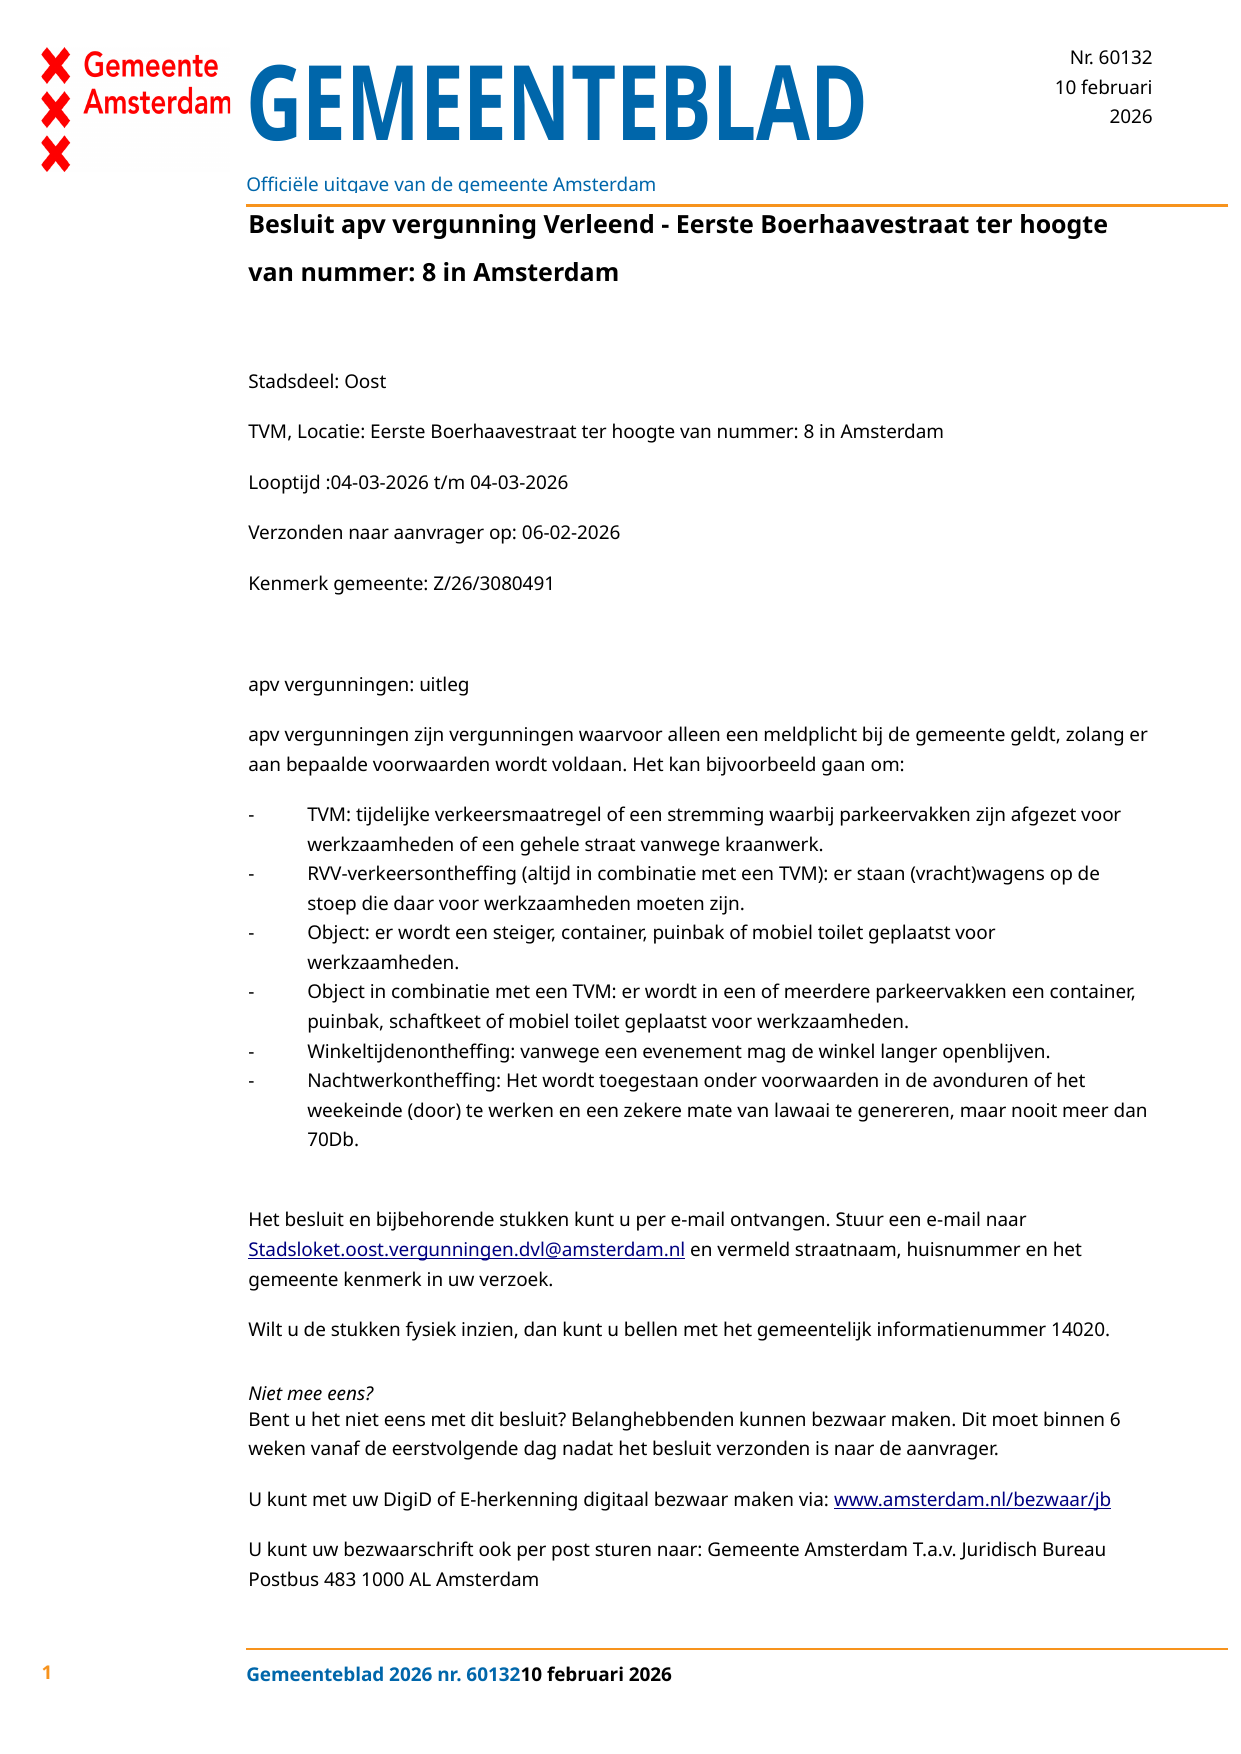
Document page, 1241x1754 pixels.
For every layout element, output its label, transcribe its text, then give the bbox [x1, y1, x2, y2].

text apv vergunningen: uitleg [248, 671, 1152, 697]
picture [41, 47, 231, 172]
text Kenmerk gemeente: Z/26/3080491 [248, 570, 1152, 596]
list Winkeltijdenontheffing: vanwege een evenement mag de winkel langer openblijven. [248, 1038, 1152, 1064]
text U kunt uw bezwaarschrift ook per post sturen naar: Gemeente Amsterdam T.a.v. Juridisch Bureau Postbus 483 1000 AL Amsterdam [248, 1536, 1152, 1592]
text Niet mee eens? [248, 1380, 1152, 1406]
text Stadsdeel: Oost [248, 368, 1152, 394]
text U kunt met uw DigiD of E-herkenning digitaal bezwaar maken via: www.amsterdam.nl/bezwaar/jb [248, 1486, 1152, 1512]
list RVV-verkeersontheffing (altijd in combinatie met een TVM): er staan (vracht)wagens op de stoep die daar voor werkzaamheden moeten zijn. [248, 860, 1152, 916]
list Nachtwerkontheffing: Het wordt toegestaan onder voorwaarden in de avonduren of het weekeinde (door) te werken en een zekere mate van lawaai te genereren, maar nooit meer dan 70Db. [248, 1067, 1152, 1152]
text Besluit apv vergunning Verleend - Eerste Boerhaavestraat ter hoogte van nummer: 8 in Amsterdam [248, 207, 1152, 288]
text Het besluit en bijbehorende stukken kunt u per e-mail ontvangen. Stuur een e-mail naar Stadsloket.oost.vergunningen.dvl@amsterdam.nl en vermeld straatnaam, huisnummer en het gemeente kenmerk in uw verzoek. [248, 1207, 1152, 1292]
text apv vergunningen zijn vergunningen waarvoor alleen een meldplicht bij de gemeente geldt, zolang er aan bepaalde voorwaarden wordt voldaan. Het kan bijvoorbeeld gaan om: [248, 721, 1152, 777]
list Object in combinatie met een TVM: er wordt in een of meerdere parkeervakken een container, puinbak, schaftkeet of mobiel toilet geplaatst voor werkzaamheden. [248, 979, 1152, 1034]
text Bent u het niet eens met dit besluit? Belanghebbenden kunnen bezwaar maken. Dit moet binnen 6 weken vanaf de eerstvolgende dag nadat het besluit verzonden is naar de aanvrager. [248, 1406, 1152, 1461]
text Wilt u de stukken fysiek inzien, dan kunt u bellen met het gemeentelijk informatienummer 14020. [248, 1316, 1152, 1342]
list Object: er wordt een steiger, container, puinbak of mobiel toilet geplaatst voor werkzaamheden. [248, 919, 1152, 975]
text TVM, Locatie: Eerste Boerhaavestraat ter hoogte van nummer: 8 in Amsterdam [248, 419, 1152, 444]
list TVM: tijdelijke verkeersmaatregel of een stremming waarbij parkeervakken zijn afgezet voor werkzaamheden of een gehele straat vanwege kraanwerk. [248, 801, 1152, 857]
text Looptijd :04-03-2026 t/m 04-03-2026 [248, 469, 1152, 495]
text Verzonden naar aanvrager op: 06-02-2026 [248, 519, 1152, 545]
